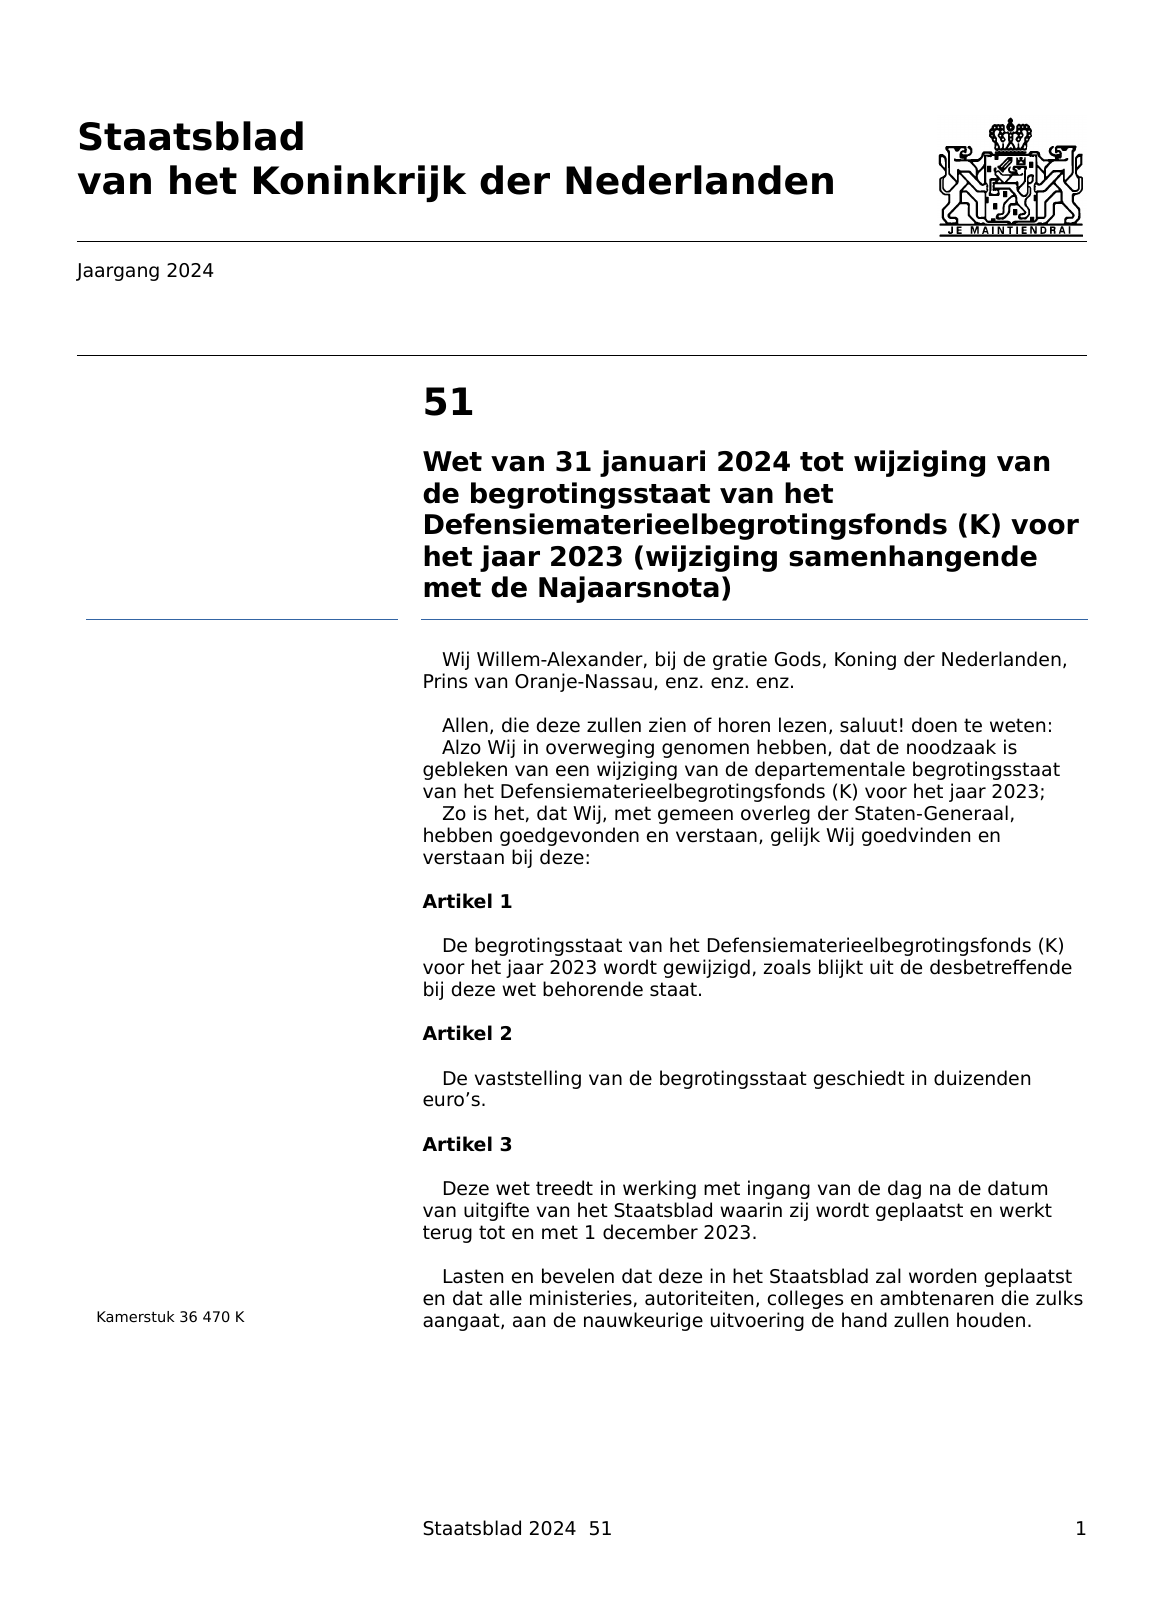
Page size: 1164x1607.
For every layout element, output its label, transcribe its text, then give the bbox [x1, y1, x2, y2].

text Kamerstuk 36 470 K [77, 1309, 396, 1326]
text Wij Willem-Alexander, bij de gratie Gods, Koning der Nederlanden, Prins van Oranje-Nassau, enz. enz. enz. [422, 649, 1087, 693]
subtitle 51 [422, 381, 1087, 424]
subtitle Artikel 3 [422, 1133, 1087, 1156]
subtitle Artikel 2 [422, 1023, 1087, 1045]
text De begrotingsstaat van het Defensiematerieelbegrotingsfonds (K) voor het jaar 2023 wordt gewijzigd, zoals blijkt uit de desbetreffende bij deze wet behorende staat. [422, 935, 1087, 1001]
subtitle Artikel 1 [422, 891, 1087, 913]
text Allen, die deze zullen zien of horen lezen, saluut! doen te weten: [422, 715, 1087, 737]
text Lasten en bevelen dat deze in het Staatsblad zal worden geplaatst en dat alle ministeries, autoriteiten, colleges en ambtenaren die zulks aangaat, aan de nauwkeurige uitvoering de hand zullen houden. [422, 1266, 1087, 1332]
table_cell Jaargang 2024 [77, 242, 1087, 355]
picture [936, 115, 1087, 240]
text De vaststelling van de begrotingsstaat geschiedt in duizenden euro’s. [422, 1067, 1087, 1111]
table_header [886, 100, 1087, 241]
text Wet van 31 januari 2024 tot wijziging van de begrotingsstaat van het Defensiematerieelbegrotingsfonds (K) voor het jaar 2023 (wijziging samenhangende met de Najaarsnota) [422, 447, 1087, 604]
text Zo is het, dat Wij, met gemeen overleg der Staten-Generaal, hebben goedgevonden en verstaan, gelijk Wij goedvinden en verstaan bij deze: [422, 803, 1087, 869]
text Deze wet treedt in werking met ingang van de dag na de datum van uitgifte van het Staatsblad waarin zij wordt geplaatst en werkt terug tot en met 1 december 2023. [422, 1178, 1087, 1244]
text Alzo Wij in overweging genomen hebben, dat de noodzaak is gebleken van een wijziging van de departementale begrotingsstaat van het Defensiematerieelbegrotingsfonds (K) voor het jaar 2023; [422, 737, 1087, 803]
table_header Staatsblad van het Koninkrijk der Nederlanden [77, 100, 886, 241]
